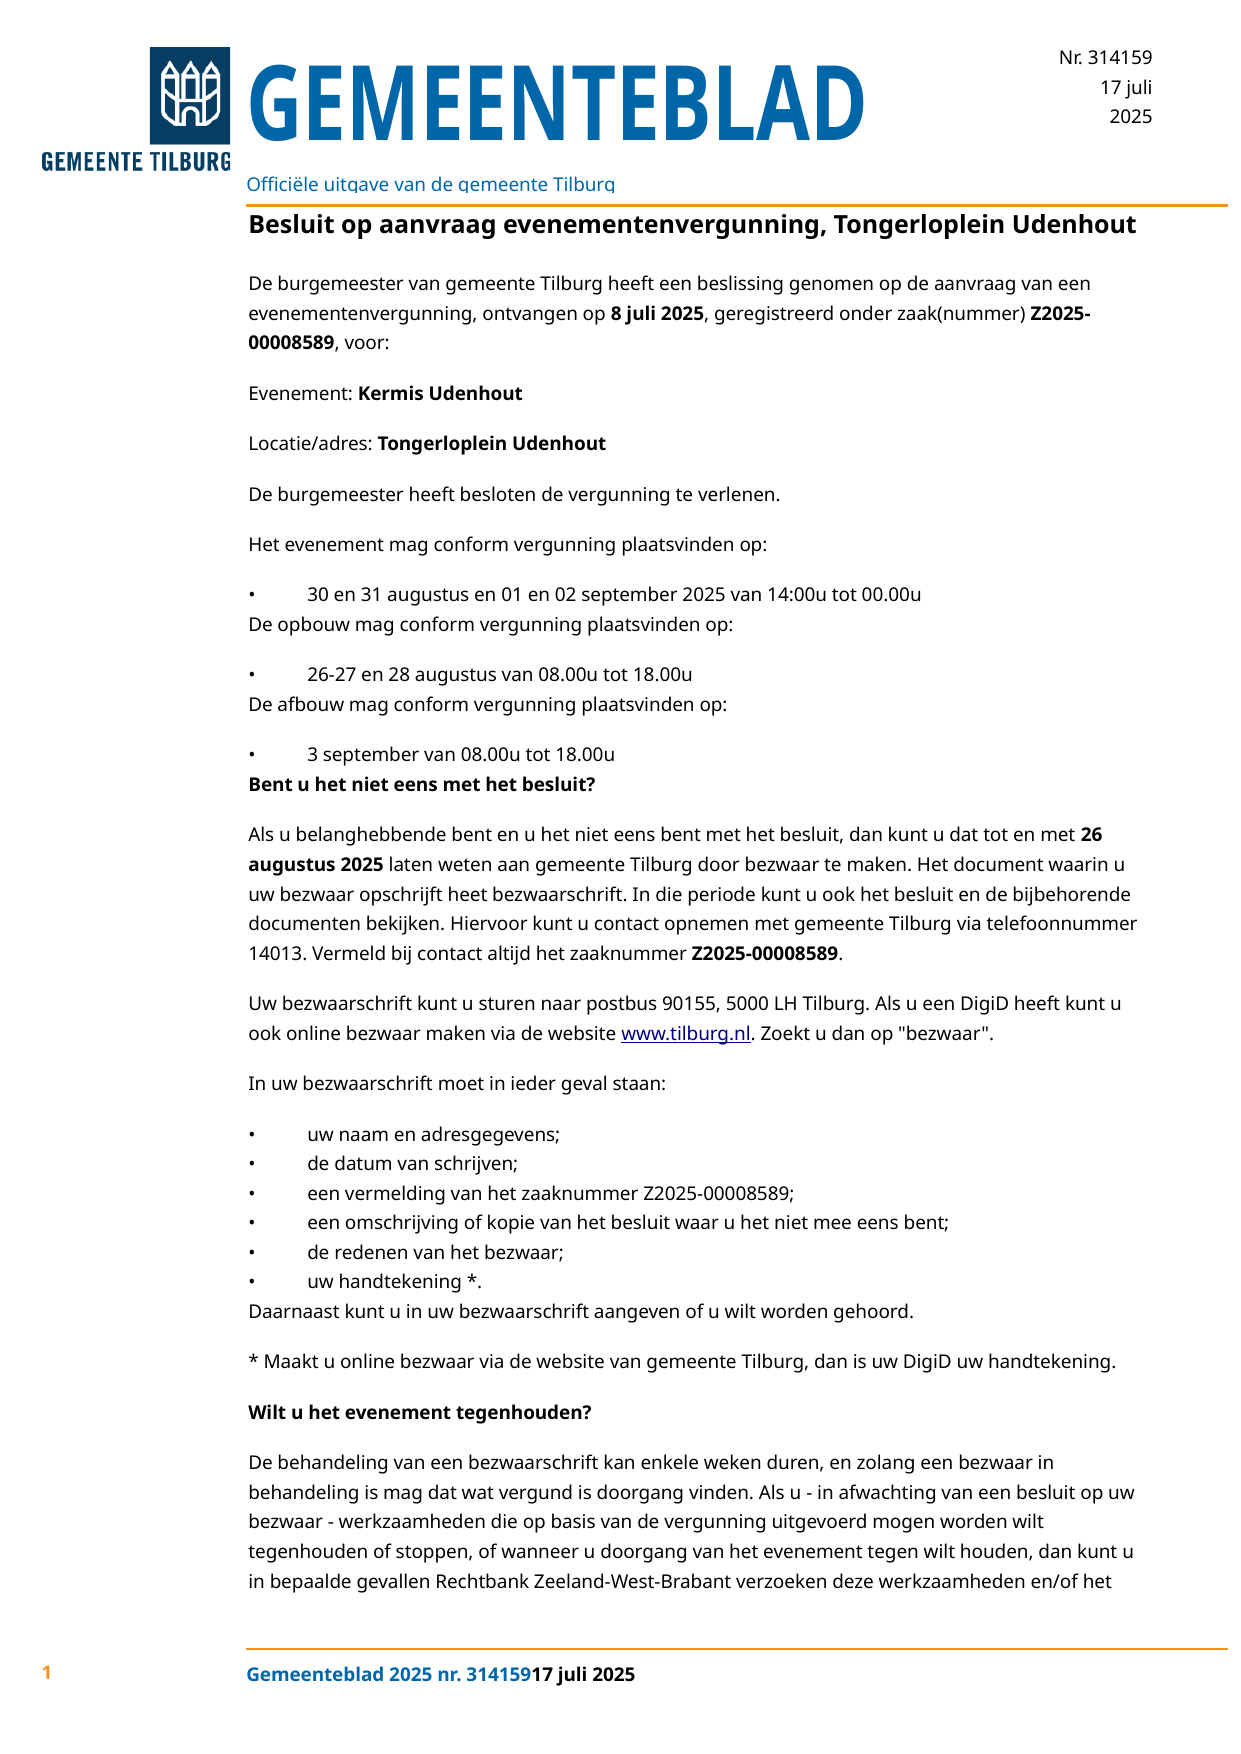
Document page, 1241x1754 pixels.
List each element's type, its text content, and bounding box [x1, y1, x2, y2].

text De behandeling van een bezwaarschrift kan enkele weken duren, en zolang een bezwaar in behandeling is mag dat wat vergund is doorgang vinden. Als u - in afwachting van een besluit op uw bezwaar - werkzaamheden die op basis van de vergunning uitgevoerd mogen worden wilt tegenhouden of stoppen, of wanneer u doorgang van het evenement tegen wilt houden, dan kunt u in bepaalde gevallen Rechtbank Zeeland-West-Brabant verzoeken deze werkzaamheden en/of het [248, 1449, 1152, 1593]
list 30 en 31 augustus en 01 en 02 september 2025 van 14:00u tot 00.00u [248, 582, 1152, 607]
text Evenement: Kermis Udenhout [248, 380, 1152, 406]
text De burgemeester van gemeente Tilburg heeft een beslissing genomen op de aanvraag van een evenementenvergunning, ontvangen op 8 juli 2025, geregistreerd onder zaak(nummer) Z2025-00008589, voor: [248, 270, 1152, 355]
text Het evenement mag conform vergunning plaatsvinden op: [248, 531, 1152, 557]
text Besluit op aanvraag evenementenvergunning, Tongerloplein Udenhout [248, 207, 1152, 241]
text Bent u het niet eens met het besluit? [248, 771, 1152, 797]
text De afbouw mag conform vergunning plaatsvinden op: [248, 691, 1152, 717]
list een vermelding van het zaaknummer Z2025-00008589; [248, 1180, 1152, 1206]
text Als u belanghebbende bent en u het niet eens bent met het besluit, dan kunt u dat tot en met 26 augustus 2025 laten weten aan gemeente Tilburg door bezwaar te maken. Het document waarin u uw bezwaar opschrijft heet bezwaarschrift. In die periode kunt u ook het besluit en de bijbehorende documenten bekijken. Hiervoor kunt u contact opnemen met gemeente Tilburg via telefoonnummer 14013. Vermeld bij contact altijd het zaaknummer Z2025-00008589. [248, 822, 1152, 966]
text De opbouw mag conform vergunning plaatsvinden op: [248, 611, 1152, 637]
list uw handtekening *. [248, 1269, 1152, 1294]
text Wilt u het evenement tegenhouden? [248, 1399, 1152, 1425]
list de datum van schrijven; [248, 1150, 1152, 1176]
text Locatie/adres: Tongerloplein Udenhout [248, 430, 1152, 456]
text In uw bezwaarschrift moet in ieder geval staan: [248, 1070, 1152, 1096]
list 3 september van 08.00u tot 18.00u [248, 742, 1152, 767]
text De burgemeester heeft besloten de vergunning te verlenen. [248, 481, 1152, 506]
text Uw bezwaarschrift kunt u sturen naar postbus 90155, 5000 LH Tilburg. Als u een DigiD heeft kunt u ook online bezwaar maken via de website www.tilburg.nl. Zoekt u dan op "bezwaar". [248, 990, 1152, 1046]
list 26-27 en 28 augustus van 08.00u tot 18.00u [248, 662, 1152, 687]
list uw naam en adresgegevens; [248, 1121, 1152, 1146]
text * Maakt u online bezwaar via de website van gemeente Tilburg, dan is uw DigiD uw handtekening. [248, 1349, 1152, 1374]
text Daarnaast kunt u in uw bezwaarschrift aangeven of u wilt worden gehoord. [248, 1298, 1152, 1324]
picture [41, 47, 231, 172]
list de redenen van het bezwaar; [248, 1239, 1152, 1265]
list een omschrijving of kopie van het besluit waar u het niet mee eens bent; [248, 1209, 1152, 1235]
